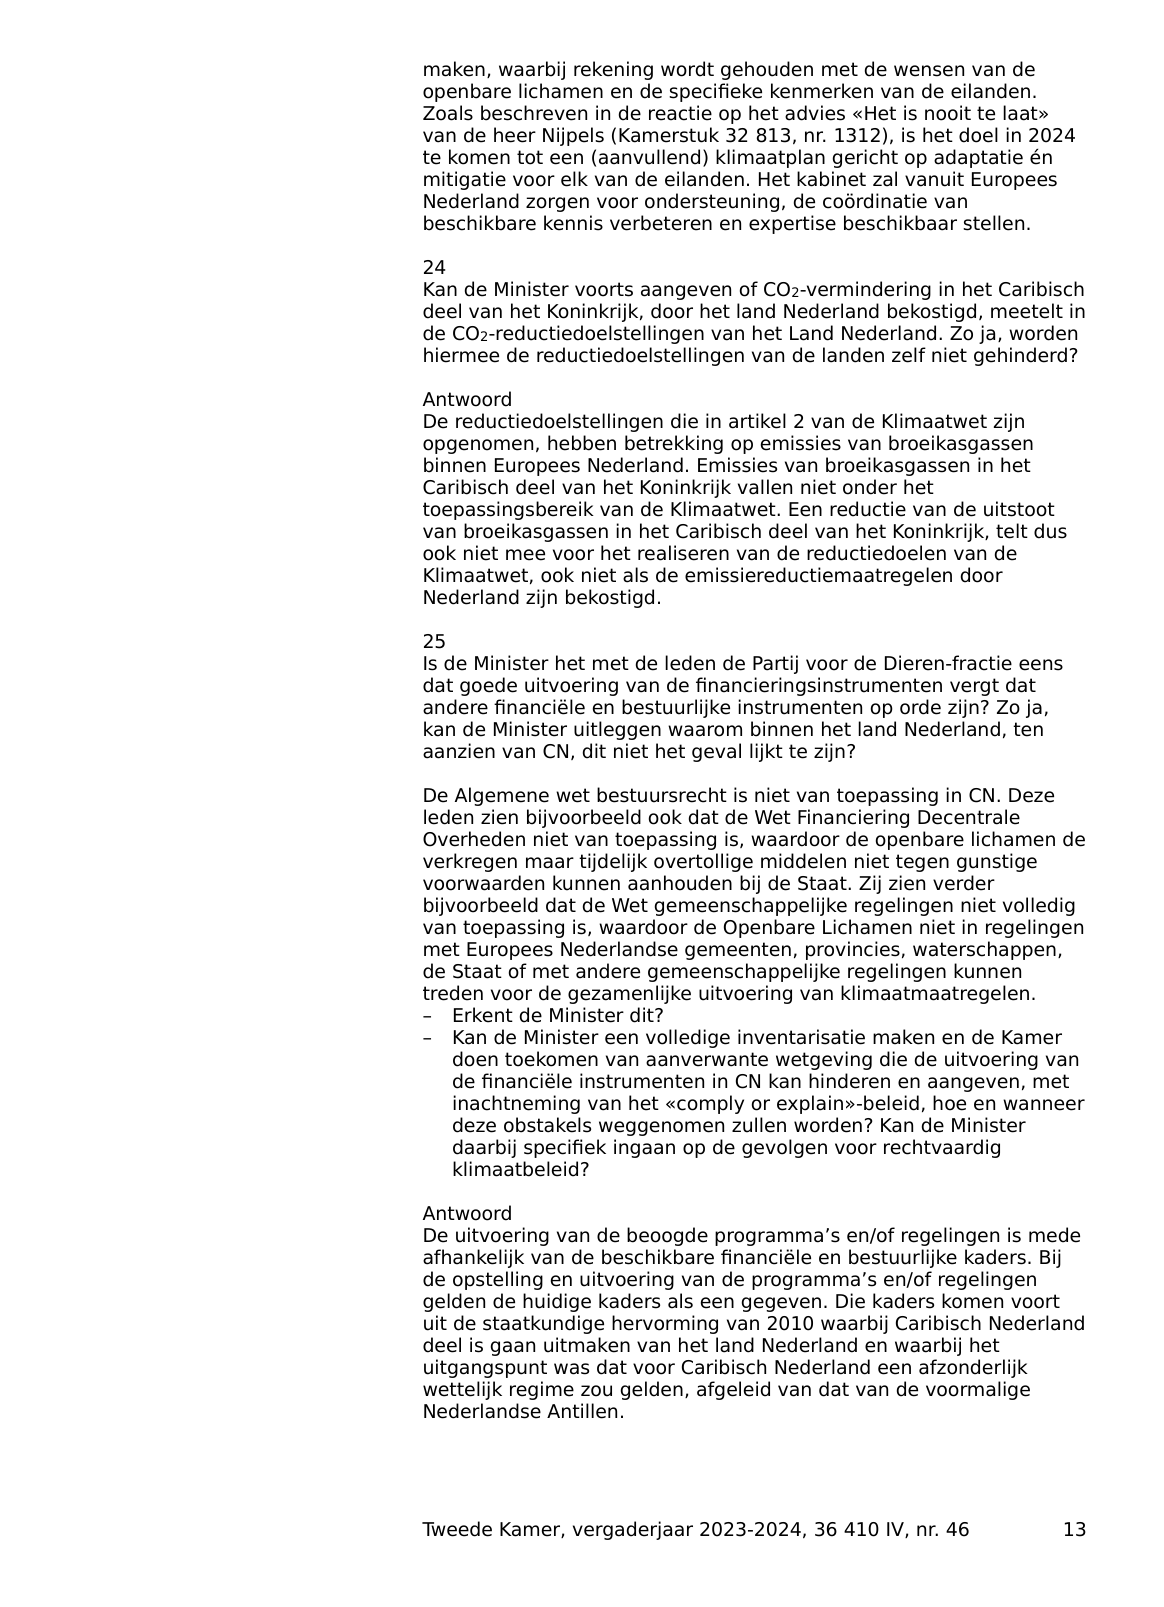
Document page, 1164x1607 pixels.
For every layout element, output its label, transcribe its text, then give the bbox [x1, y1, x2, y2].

text 25 [422, 631, 1087, 653]
text De Algemene wet bestuursrecht is niet van toepassing in CN. Deze leden zien bijvoorbeeld ook dat de Wet Financiering Decentrale Overheden niet van toepassing is, waardoor de openbare lichamen de verkregen maar tijdelijk overtollige middelen niet tegen gunstige voorwaarden kunnen aanhouden bij de Staat. Zij zien verder bijvoorbeeld dat de Wet gemeenschappelijke regelingen niet volledig van toepassing is, waardoor de Openbare Lichamen niet in regelingen met Europees Nederlandse gemeenten, provincies, waterschappen, de Staat of met andere gemeenschappelijke regelingen kunnen treden voor de gezamenlijke uitvoering van klimaatmaatregelen. [422, 785, 1087, 1005]
text – Kan de Minister een volledige inventarisatie maken en de Kamer doen toekomen van aanverwante wetgeving die de uitvoering van de financiële instrumenten in CN kan hinderen en aangeven, met inachtneming van het «comply or explain»-beleid, hoe en wanneer deze obstakels weggenomen zullen worden? Kan de Minister daarbij specifiek ingaan op de gevolgen voor rechtvaardig klimaatbeleid? [422, 1027, 1087, 1181]
text maken, waarbij rekening wordt gehouden met de wensen van de openbare lichamen en de specifieke kenmerken van de eilanden. Zoals beschreven in de reactie op het advies «Het is nooit te laat» van de heer Nijpels (Kamerstuk 32 813, nr. 1312), is het doel in 2024 te komen tot een (aanvullend) klimaatplan gericht op adaptatie én mitigatie voor elk van de eilanden. Het kabinet zal vanuit Europees Nederland zorgen voor ondersteuning, de coördinatie van beschikbare kennis verbeteren en expertise beschikbaar stellen. [422, 59, 1087, 235]
text Kan de Minister voorts aangeven of CO2-vermindering in het Caribisch deel van het Koninkrijk, door het land Nederland bekostigd, meetelt in de CO2-reductiedoelstellingen van het Land Nederland. Zo ja, worden hiermee de reductiedoelstellingen van de landen zelf niet gehinderd? [422, 279, 1087, 367]
text De uitvoering van de beoogde programma’s en/of regelingen is mede afhankelijk van de beschikbare financiële en bestuurlijke kaders. Bij de opstelling en uitvoering van de programma’s en/of regelingen gelden de huidige kaders als een gegeven. Die kaders komen voort uit de staatkundige hervorming van 2010 waarbij Caribisch Nederland deel is gaan uitmaken van het land Nederland en waarbij het uitgangspunt was dat voor Caribisch Nederland een afzonderlijk wettelijk regime zou gelden, afgeleid van dat van de voormalige Nederlandse Antillen. [422, 1225, 1087, 1423]
text – Erkent de Minister dit? [422, 1005, 1087, 1027]
text De reductiedoelstellingen die in artikel 2 van de Klimaatwet zijn opgenomen, hebben betrekking op emissies van broeikasgassen binnen Europees Nederland. Emissies van broeikasgassen in het Caribisch deel van het Koninkrijk vallen niet onder het toepassingsbereik van de Klimaatwet. Een reductie van de uitstoot van broeikasgassen in het Caribisch deel van het Koninkrijk, telt dus ook niet mee voor het realiseren van de reductiedoelen van de Klimaatwet, ook niet als de emissiereductiemaatregelen door Nederland zijn bekostigd. [422, 411, 1087, 609]
text Antwoord [422, 1203, 1087, 1225]
text Antwoord [422, 389, 1087, 411]
text 24 [422, 257, 1087, 279]
text Is de Minister het met de leden de Partij voor de Dieren-fractie eens dat goede uitvoering van de financieringsinstrumenten vergt dat andere financiële en bestuurlijke instrumenten op orde zijn? Zo ja, kan de Minister uitleggen waarom binnen het land Nederland, ten aanzien van CN, dit niet het geval lijkt te zijn? [422, 653, 1087, 763]
